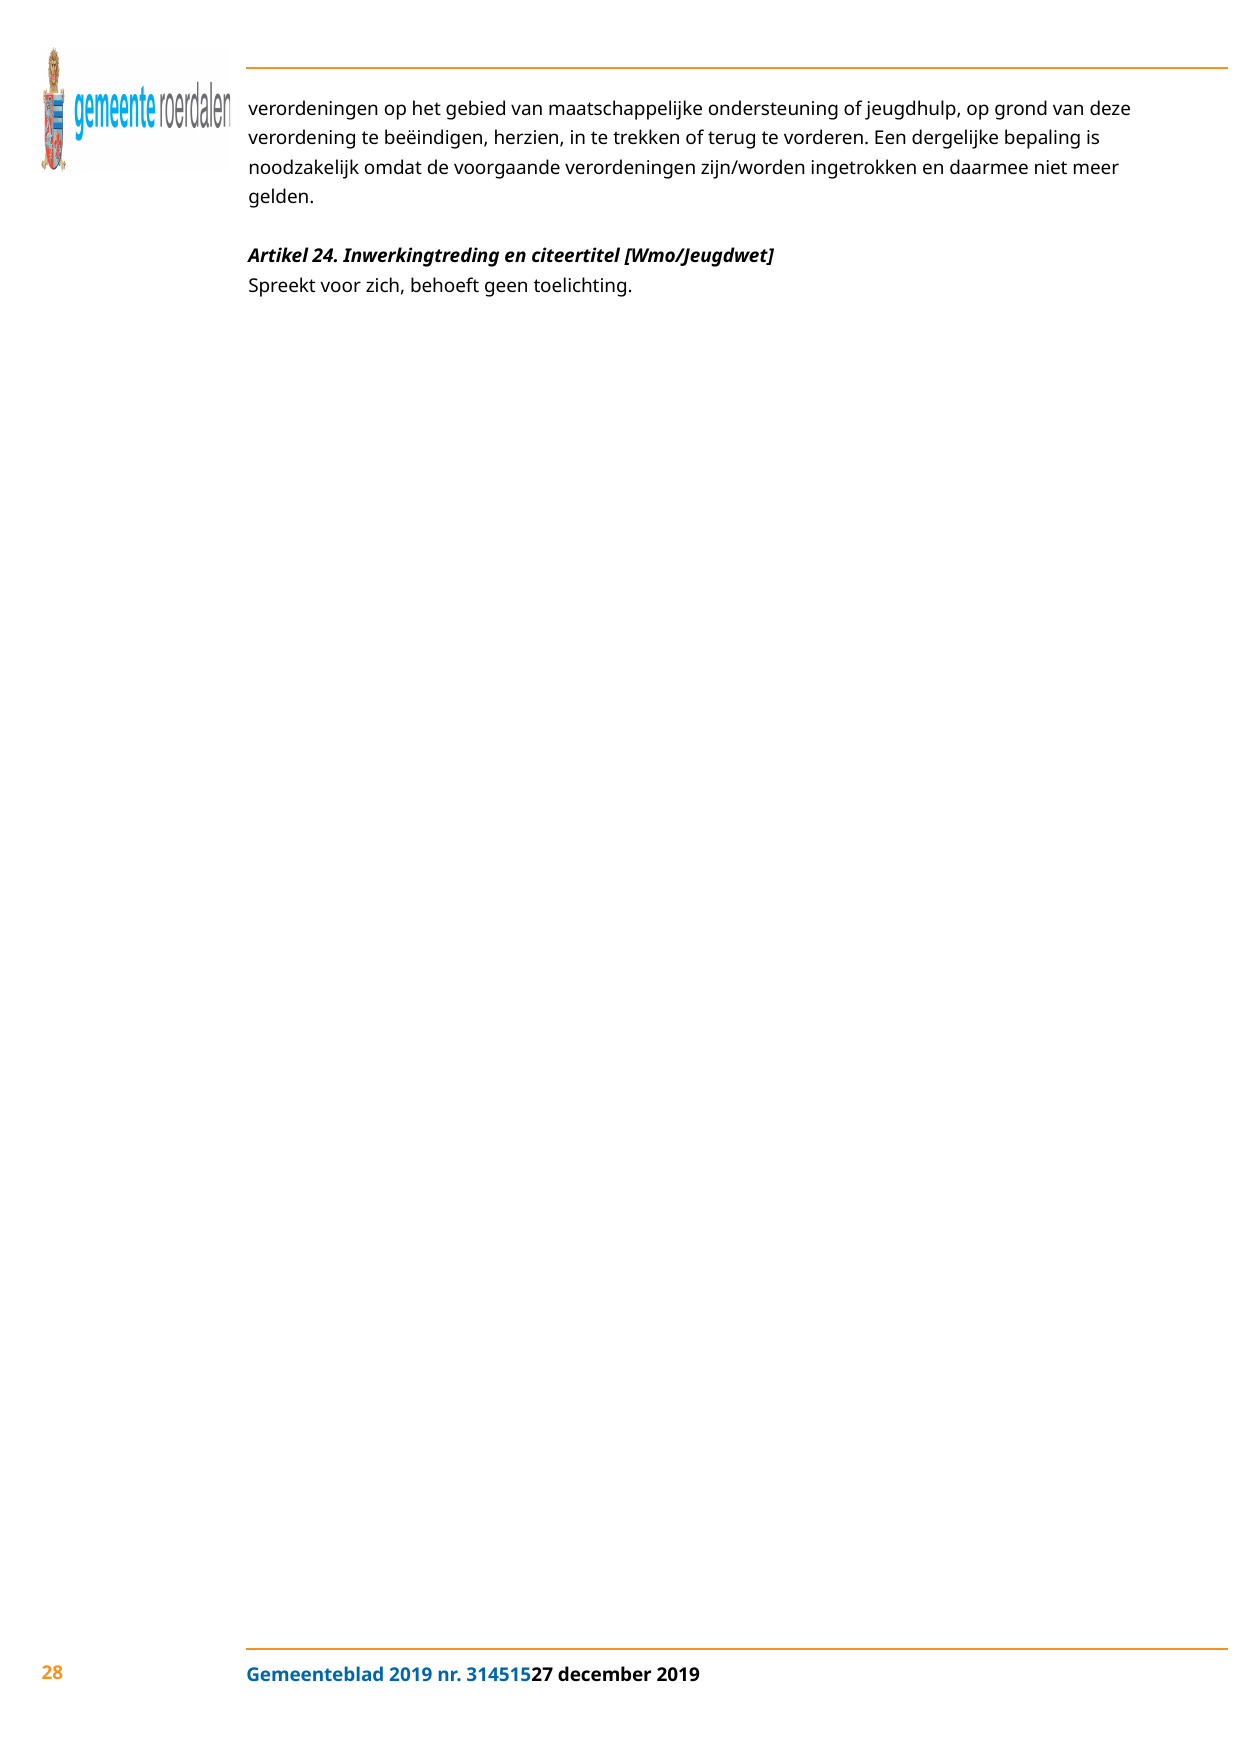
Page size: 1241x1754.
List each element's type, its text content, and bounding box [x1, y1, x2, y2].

picture [41, 47, 231, 172]
text verordeningen op het gebied van maatschappelijke ondersteuning of jeugdhulp, op grond van deze verordening te beëindigen, herzien, in te trekken of terug te vorderen. Een dergelijke bepaling is noodzakelijk omdat de voorgaande verordeningen zijn/worden ingetrokken en daarmee niet meer gelden. [248, 95, 1152, 209]
text Artikel 24. Inwerkingtreding en citeertitel [Wmo/Jeugdwet] [248, 243, 1152, 268]
text Spreekt voor zich, behoeft geen toelichting. [248, 272, 1152, 298]
